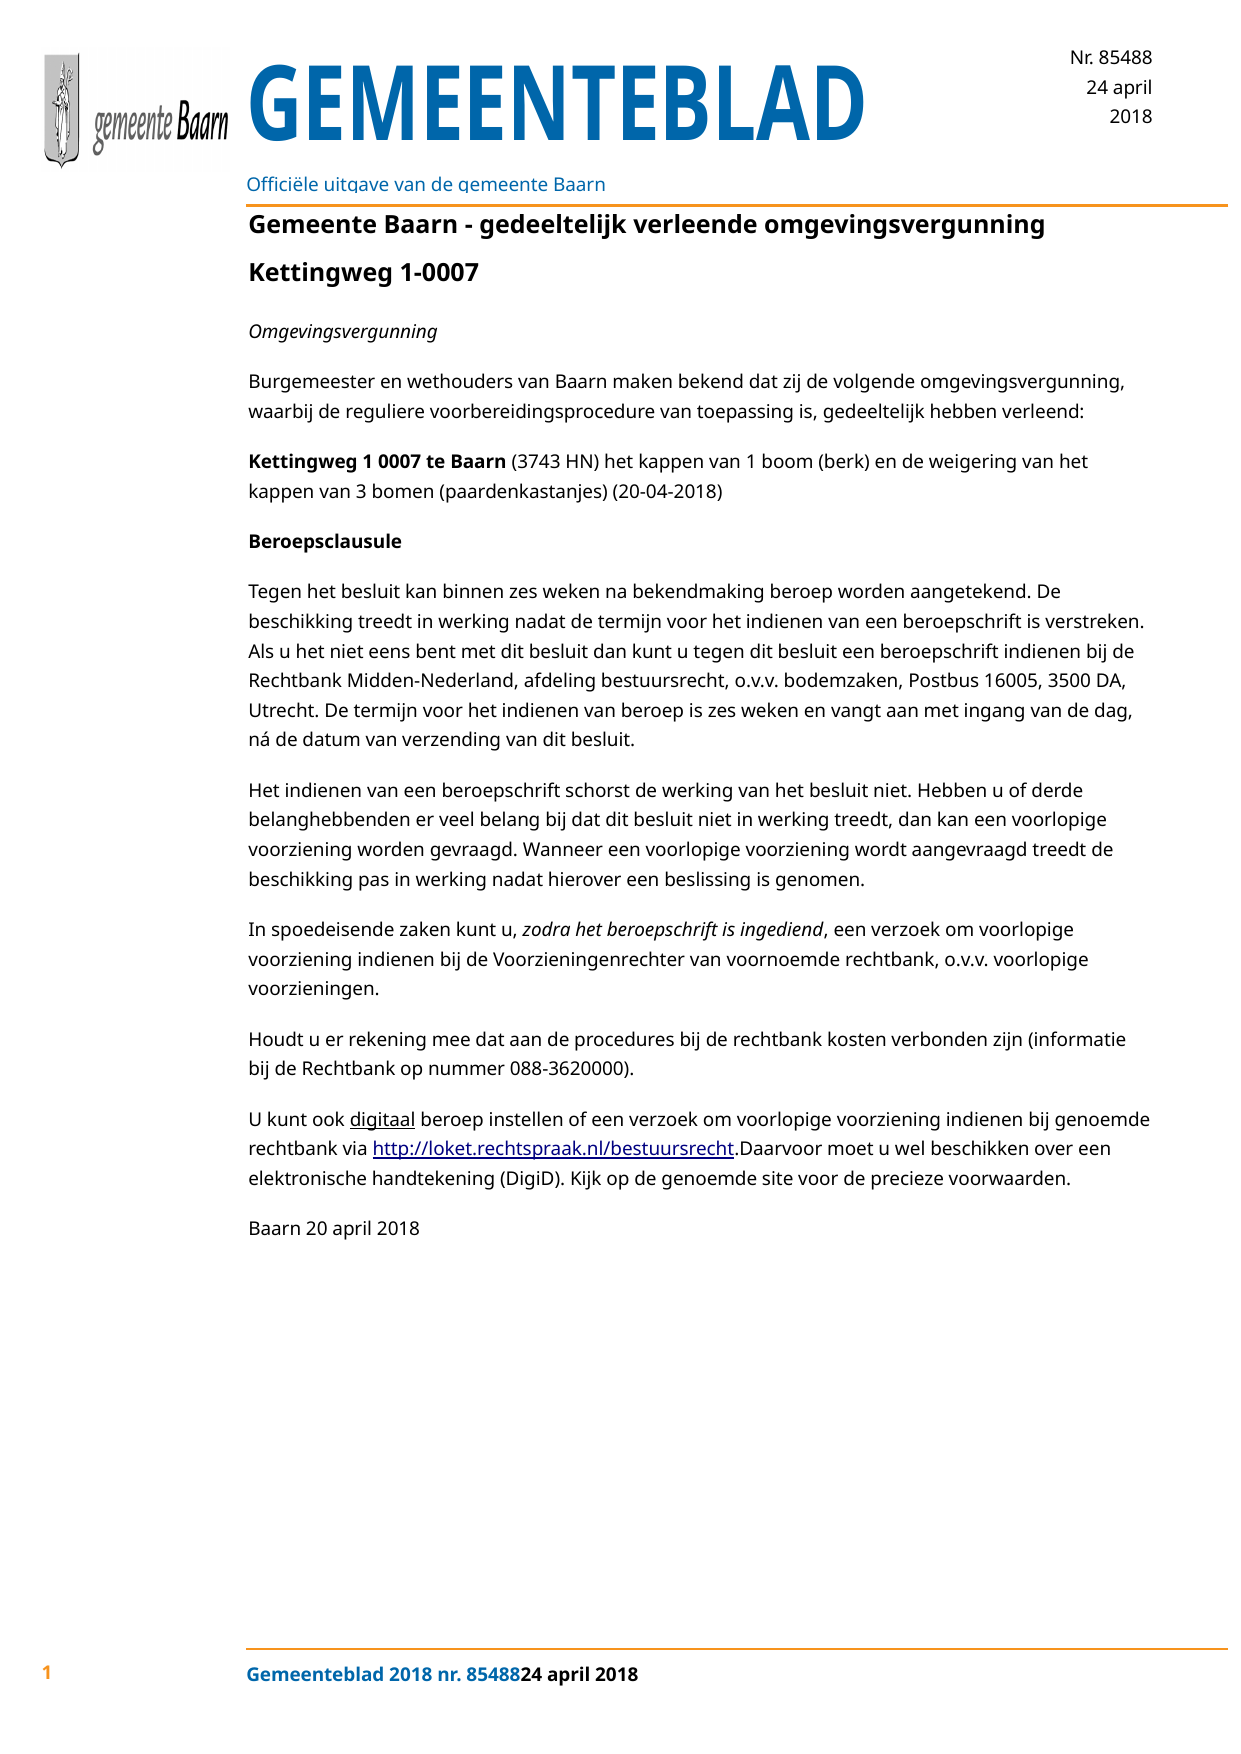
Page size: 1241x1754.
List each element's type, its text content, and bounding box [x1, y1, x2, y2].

text Het indienen van een beroepschrift schorst de werking van het besluit niet. Hebben u of derde belanghebbenden er veel belang bij dat dit besluit niet in werking treedt, dan kan een voorlopige voorziening worden gevraagd. Wanneer een voorlopige voorziening wordt aangevraagd treedt de beschikking pas in werking nadat hierover een beslissing is genomen. [248, 777, 1152, 892]
text Omgevingsvergunning [248, 318, 1152, 344]
text U kunt ook digitaal beroep instellen of een verzoek om voorlopige voorziening indienen bij genoemde rechtbank via http://loket.rechtspraak.nl/bestuursrecht.Daarvoor moet u wel beschikken over een elektronische handtekening (DigiD). Kijk op de genoemde site voor de precieze voorwaarden. [248, 1106, 1152, 1191]
text Houdt u er rekening mee dat aan de procedures bij de rechtbank kosten verbonden zijn (informatie bij de Rechtbank op nummer 088-3620000). [248, 1026, 1152, 1081]
text Gemeente Baarn - gedeeltelijk verleende omgevingsvergunning Kettingweg 1-0007 [248, 207, 1152, 288]
picture [41, 47, 231, 172]
text Beroepsclausule [248, 528, 1152, 554]
text Baarn 20 april 2018 [248, 1215, 1152, 1241]
text In spoedeisende zaken kunt u, zodra het beroepschrift is ingediend, een verzoek om voorlopige voorziening indienen bij de Voorzieningenrechter van voornoemde rechtbank, o.v.v. voorlopige voorzieningen. [248, 916, 1152, 1001]
text Tegen het besluit kan binnen zes weken na bekendmaking beroep worden aangetekend. De beschikking treedt in werking nadat de termijn voor het indienen van een beroepschrift is verstreken. Als u het niet eens bent met dit besluit dan kunt u tegen dit besluit een beroepschrift indienen bij de Rechtbank Midden-Nederland, afdeling bestuursrecht, o.v.v. bodemzaken, Postbus 16005, 3500 DA, Utrecht. De termijn voor het indienen van beroep is zes weken en vangt aan met ingang van de dag, ná de datum van verzending van dit besluit. [248, 579, 1152, 752]
text Kettingweg 1 0007 te Baarn (3743 HN) het kappen van 1 boom (berk) en de weigering van het kappen van 3 bomen (paardenkastanjes) (20-04-2018) [248, 448, 1152, 504]
text Burgemeester en wethouders van Baarn maken bekend dat zij de volgende omgevingsvergunning, waarbij de reguliere voorbereidingsprocedure van toepassing is, gedeeltelijk hebben verleend: [248, 368, 1152, 424]
